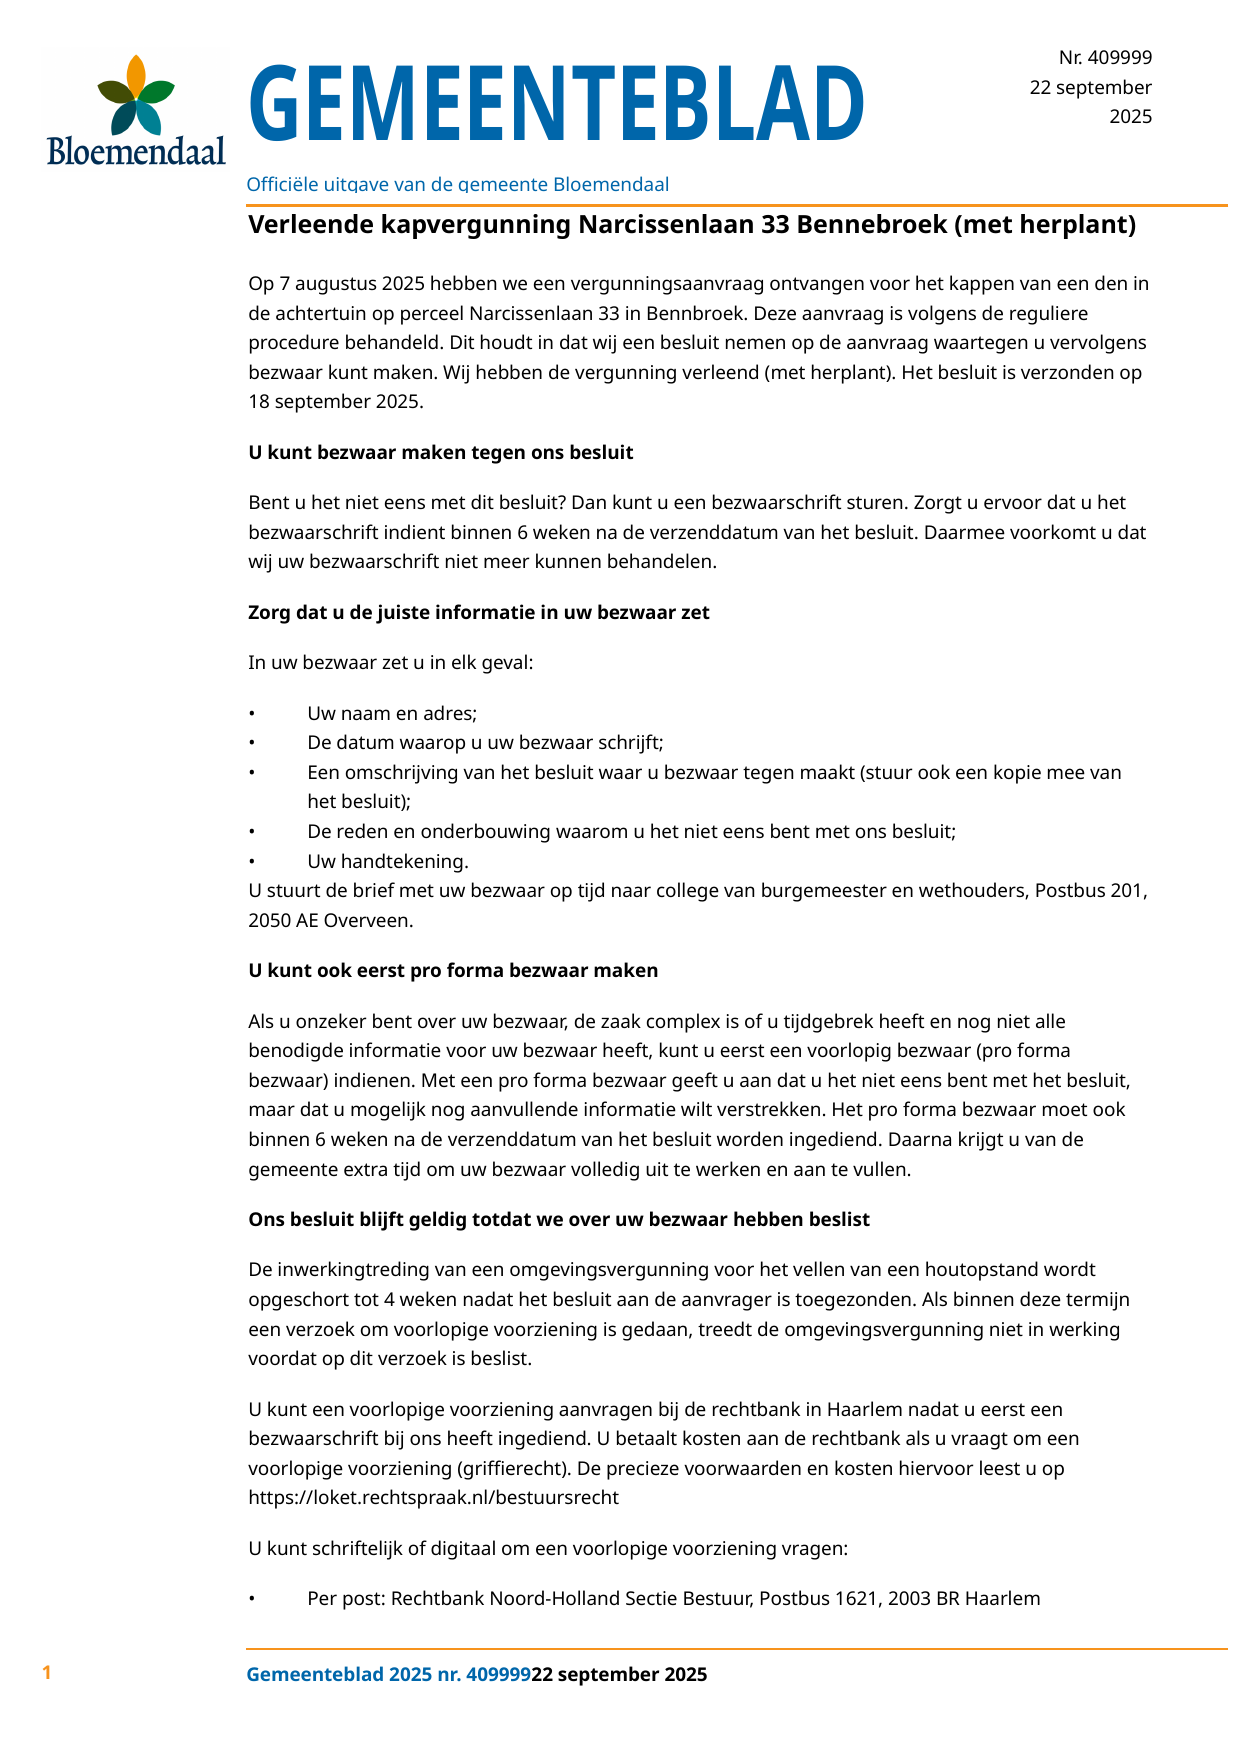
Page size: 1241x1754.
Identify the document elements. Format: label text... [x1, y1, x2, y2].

text Zorg dat u de juiste informatie in uw bezwaar zet [248, 599, 1152, 625]
text Als u onzeker bent over uw bezwaar, de zaak complex is of u tijdgebrek heeft en nog niet alle benodigde informatie voor uw bezwaar heeft, kunt u eerst een voorlopig bezwaar (pro forma bezwaar) indienen. Met een pro forma bezwaar geeft u aan dat u het niet eens bent met het besluit, maar dat u mogelijk nog aanvullende informatie wilt verstrekken. Het pro forma bezwaar moet ook binnen 6 weken na de verzenddatum van het besluit worden ingediend. Daarna krijgt u van de gemeente extra tijd om uw bezwaar volledig uit te werken en aan te vullen. [248, 1008, 1152, 1181]
text Op 7 augustus 2025 hebben we een vergunningsaanvraag ontvangen voor het kappen van een den in de achtertuin op perceel Narcissenlaan 33 in Bennbroek. Deze aanvraag is volgens de reguliere procedure behandeld. Dit houdt in dat wij een besluit nemen op de aanvraag waartegen u vervolgens bezwaar kunt maken. Wij hebben de vergunning verleend (met herplant). Het besluit is verzonden op 18 september 2025. [248, 270, 1152, 414]
list Per post: Rechtbank Noord-Holland Sectie Bestuur, Postbus 1621, 2003 BR Haarlem [248, 1585, 1152, 1611]
text U stuurt de brief met uw bezwaar op tijd naar college van burgemeester en wethouders, Postbus 201, 2050 AE Overveen. [248, 877, 1152, 933]
text In uw bezwaar zet u in elk geval: [248, 649, 1152, 675]
picture [41, 47, 231, 172]
text U kunt schriftelijk of digitaal om een voorlopige voorziening vragen: [248, 1535, 1152, 1561]
text Verleende kapvergunning Narcissenlaan 33 Bennebroek (met herplant) [248, 207, 1152, 241]
text Ons besluit blijft geldig totdat we over uw bezwaar hebben beslist [248, 1206, 1152, 1232]
list De reden en onderbouwing waarom u het niet eens bent met ons besluit; [248, 818, 1152, 844]
list De datum waarop u uw bezwaar schrijft; [248, 729, 1152, 755]
list Uw handtekening. [248, 848, 1152, 873]
text U kunt bezwaar maken tegen ons besluit [248, 439, 1152, 465]
list Uw naam en adres; [248, 700, 1152, 726]
text U kunt ook eerst pro forma bezwaar maken [248, 957, 1152, 983]
text U kunt een voorlopige voorziening aanvragen bij de rechtbank in Haarlem nadat u eerst een bezwaarschrift bij ons heeft ingediend. U betaalt kosten aan de rechtbank als u vraagt om een voorlopige voorziening (griffierecht). De precieze voorwaarden en kosten hiervoor leest u op https://loket.rechtspraak.nl/bestuursrecht [248, 1396, 1152, 1510]
text Bent u het niet eens met dit besluit? Dan kunt u een bezwaarschrift sturen. Zorgt u ervoor dat u het bezwaarschrift indient binnen 6 weken na de verzenddatum van het besluit. Daarmee voorkomt u dat wij uw bezwaarschrift niet meer kunnen behandelen. [248, 489, 1152, 574]
list Een omschrijving van het besluit waar u bezwaar tegen maakt (stuur ook een kopie mee van het besluit); [248, 759, 1152, 814]
text De inwerkingtreding van een omgevingsvergunning voor het vellen van een houtopstand wordt opgeschort tot 4 weken nadat het besluit aan de aanvrager is toegezonden. Als binnen deze termijn een verzoek om voorlopige voorziening is gedaan, treedt de omgevingsvergunning niet in werking voordat op dit verzoek is beslist. [248, 1257, 1152, 1371]
